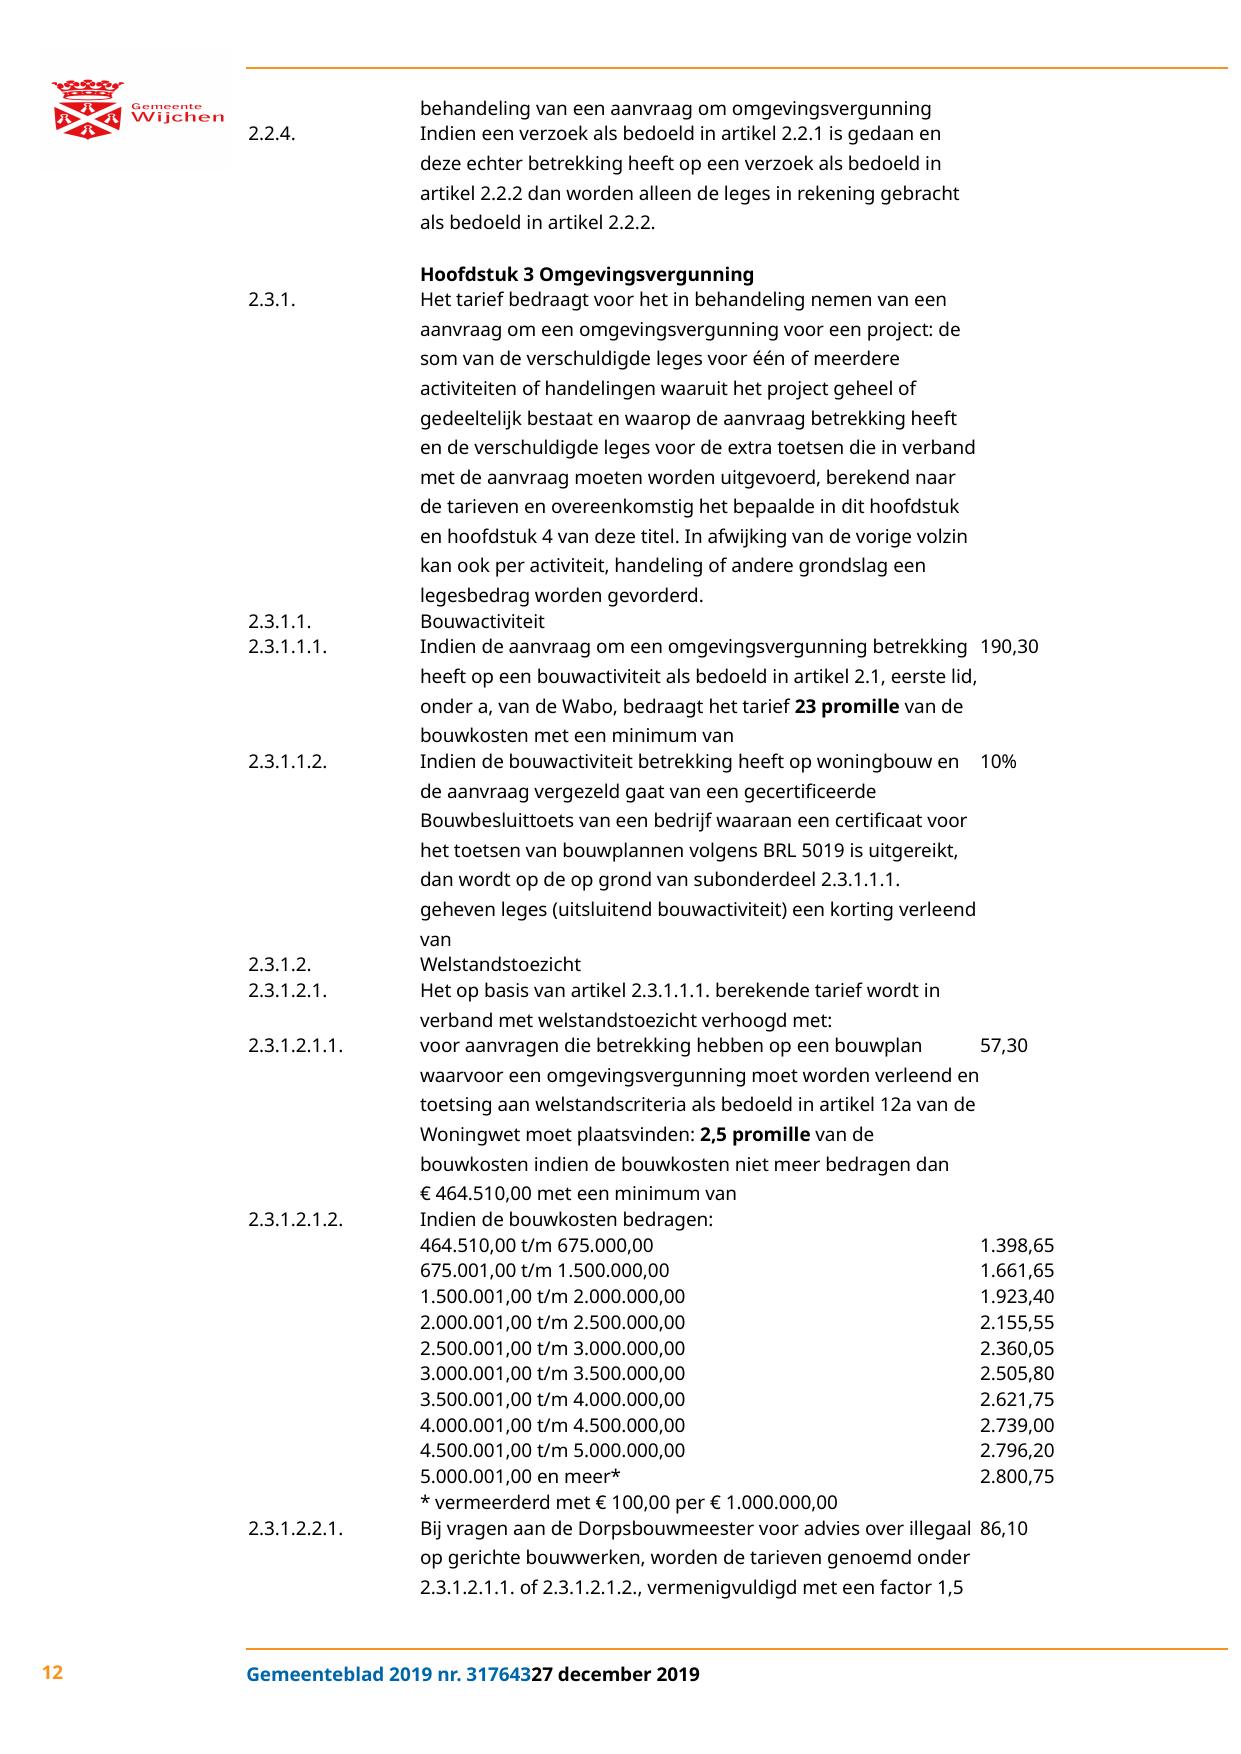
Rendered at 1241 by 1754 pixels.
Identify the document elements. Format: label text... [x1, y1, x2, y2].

table_cell [248, 1489, 420, 1515]
table_cell Het tarief bedraagt voor het in behandeling nemen van een aanvraag om een omgevingsvergunning voor een project: de som van de verschuldigde leges voor één of meerdere activiteiten of handelingen waaruit het project geheel of gedeeltelijk bestaat en waarop de aanvraag betrekking heeft en de verschuldigde leges voor de extra toetsen die in verband met de aanvraag moeten worden uitgevoerd, berekend naar de tarieven en overeenkomstig het bepaalde in dit hoofdstuk en hoofdstuk 4 van deze titel. In afwijking van de vorige volzin kan ook per activiteit, handeling of andere grondslag een legesbedrag worden gevorderd. [420, 286, 980, 608]
table_cell [248, 95, 420, 121]
table_cell Het op basis van artikel 2.3.1.1.1. berekende tarief wordt in verband met welstandstoezicht verhoogd met: [420, 977, 980, 1032]
table_cell [248, 1232, 420, 1258]
table_cell 2.3.1.1.2. [248, 748, 420, 951]
table_cell 2.3.1.1.1. [248, 634, 420, 748]
table_cell 5.000.001,00 en meer* [420, 1464, 980, 1489]
table_cell 464.510,00 t/m 675.000,00 [420, 1232, 980, 1258]
table_cell [980, 121, 1152, 235]
table_cell 2.3.1.2.1.2. [248, 1206, 420, 1232]
table_cell [980, 951, 1152, 977]
table_cell [248, 1335, 420, 1361]
table_cell [248, 1258, 420, 1283]
table_cell 1.661,65 [980, 1258, 1152, 1283]
table_cell 1.923,40 [980, 1283, 1152, 1309]
table_cell [980, 261, 1152, 286]
table_cell 1.500.001,00 t/m 2.000.000,00 [420, 1283, 980, 1309]
table_cell 10% [980, 748, 1152, 951]
table_cell 2.739,00 [980, 1412, 1152, 1438]
table_cell [248, 1412, 420, 1438]
table_cell 2.505,80 [980, 1361, 1152, 1386]
table_cell Indien de aanvraag om een omgevingsvergunning betrekking heeft op een bouwactiviteit als bedoeld in artikel 2.1, eerste lid, onder a, van de Wabo, bedraagt het tarief 23 promille van de bouwkosten met een minimum van [420, 634, 980, 748]
table_cell [980, 235, 1152, 261]
table_cell Hoofdstuk 3 Omgevingsvergunning [420, 261, 980, 286]
table_cell [248, 1283, 420, 1309]
table_cell 4.000.001,00 t/m 4.500.000,00 [420, 1412, 980, 1438]
table_cell [980, 1489, 1152, 1515]
table_cell 2.621,75 [980, 1386, 1152, 1412]
table_cell [248, 1438, 420, 1463]
table_cell 2.2.4. [248, 121, 420, 235]
table_cell 2.796,20 [980, 1438, 1152, 1463]
table_cell [248, 235, 420, 261]
table_cell 2.3.1. [248, 286, 420, 608]
table_cell * vermeerderd met € 100,00 per € 1.000.000,00 [420, 1489, 980, 1515]
picture [41, 47, 231, 172]
table_cell 2.800,75 [980, 1464, 1152, 1489]
table_cell 4.500.001,00 t/m 5.000.000,00 [420, 1438, 980, 1463]
table_cell 675.001,00 t/m 1.500.000,00 [420, 1258, 980, 1283]
table_cell [980, 1206, 1152, 1232]
table_cell 2.000.001,00 t/m 2.500.000,00 [420, 1309, 980, 1335]
table_cell [248, 1309, 420, 1335]
table_cell 2.3.1.2. [248, 951, 420, 977]
table_cell Indien de bouwkosten bedragen: [420, 1206, 980, 1232]
table_cell 2.155,55 [980, 1309, 1152, 1335]
table_cell [980, 608, 1152, 634]
table_cell [248, 1361, 420, 1386]
table_cell [980, 286, 1152, 608]
table_cell 3.000.001,00 t/m 3.500.000,00 [420, 1361, 980, 1386]
table_cell 2.3.1.2.2.1. [248, 1515, 420, 1600]
table_cell 2.3.1.1. [248, 608, 420, 634]
table_cell [420, 235, 980, 261]
table_cell 190,30 [980, 634, 1152, 748]
table_cell Indien de bouwactiviteit betrekking heeft op woningbouw en de aanvraag vergezeld gaat van een gecertificeerde Bouwbesluittoets van een bedrijf waaraan een certificaat voor het toetsen van bouwplannen volgens BRL 5019 is uitgereikt, dan wordt op de op grond van subonderdeel 2.3.1.1.1. geheven leges (uitsluitend bouwactiviteit) een korting verleend van [420, 748, 980, 951]
table_cell Welstandstoezicht [420, 951, 980, 977]
table_cell [980, 95, 1152, 121]
table_cell 2.360,05 [980, 1335, 1152, 1361]
table_cell behandeling van een aanvraag om omgevingsvergunning [420, 95, 980, 121]
table_cell [248, 1464, 420, 1489]
table_cell 2.3.1.2.1. [248, 977, 420, 1032]
table_cell Bouwactiviteit [420, 608, 980, 634]
table_cell 1.398,65 [980, 1232, 1152, 1258]
table_cell voor aanvragen die betrekking hebben op een bouwplan waarvoor een omgevingsvergunning moet worden verleend en toetsing aan welstandscriteria als bedoeld in artikel 12a van de Woningwet moet plaatsvinden: 2,5 promille van de bouwkosten indien de bouwkosten niet meer bedragen dan € 464.510,00 met een minimum van [420, 1033, 980, 1206]
table_cell [248, 1386, 420, 1412]
table_cell [248, 261, 420, 286]
table_cell 57,30 [980, 1033, 1152, 1206]
table_cell 86,10 [980, 1515, 1152, 1600]
table_cell Indien een verzoek als bedoeld in artikel 2.2.1 is gedaan en deze echter betrekking heeft op een verzoek als bedoeld in artikel 2.2.2 dan worden alleen de leges in rekening gebracht als bedoeld in artikel 2.2.2. [420, 121, 980, 235]
table_cell 2.3.1.2.1.1. [248, 1033, 420, 1206]
table_cell 2.500.001,00 t/m 3.000.000,00 [420, 1335, 980, 1361]
table_cell Bij vragen aan de Dorpsbouwmeester voor advies over illegaal op gerichte bouwwerken, worden de tarieven genoemd onder 2.3.1.2.1.1. of 2.3.1.2.1.2., vermenigvuldigd met een factor 1,5 [420, 1515, 980, 1600]
table_cell 3.500.001,00 t/m 4.000.000,00 [420, 1386, 980, 1412]
table_cell [980, 977, 1152, 1032]
